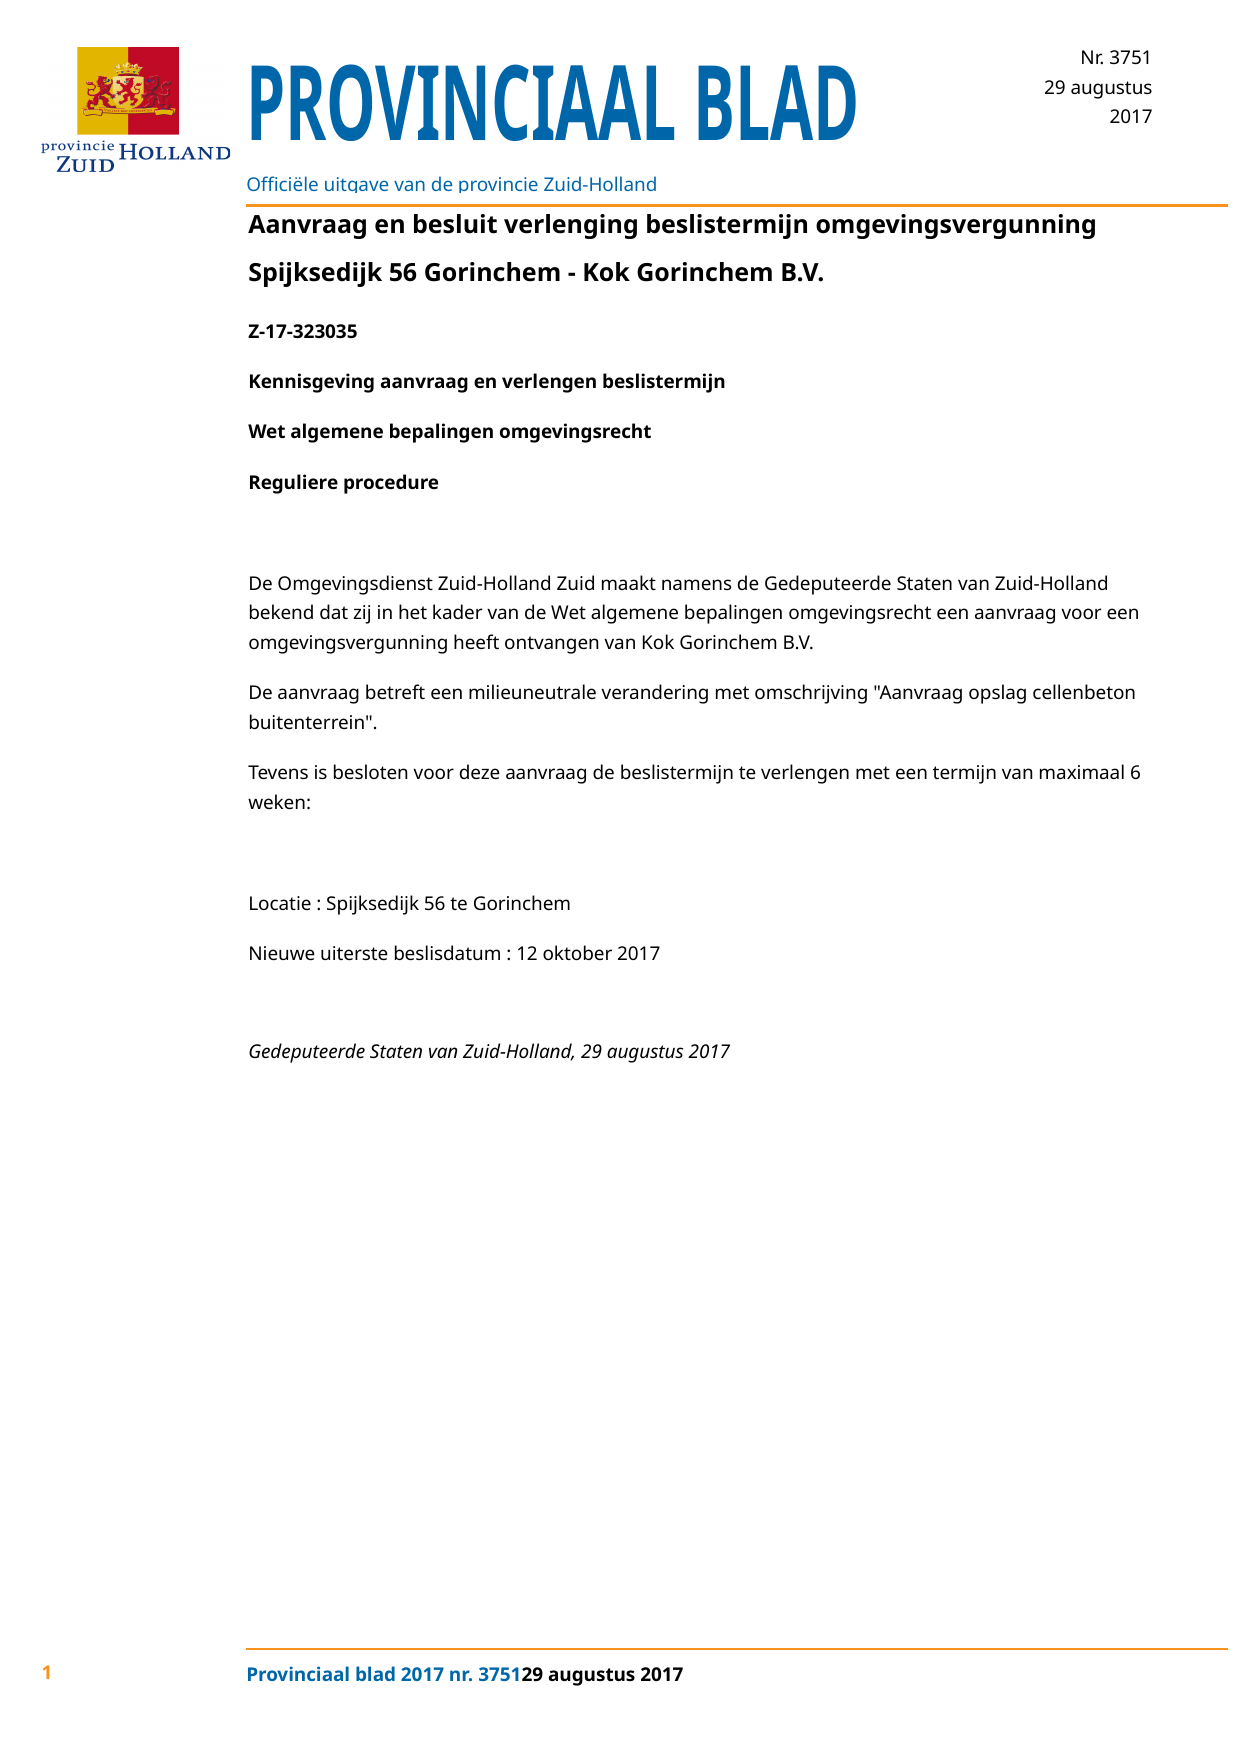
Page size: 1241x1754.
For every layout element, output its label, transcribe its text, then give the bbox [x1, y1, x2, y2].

text Z-17-323035 [248, 318, 1152, 344]
text Aanvraag en besluit verlenging beslistermijn omgevingsvergunning Spijksedijk 56 Gorinchem - Kok Gorinchem B.V. [248, 207, 1152, 288]
picture [41, 47, 231, 172]
text Reguliere procedure [248, 469, 1152, 495]
text Nieuwe uiterste beslisdatum : 12 oktober 2017 [248, 940, 1152, 966]
text Locatie : Spijksedijk 56 te Gorinchem [248, 890, 1152, 916]
text Gedeputeerde Staten van Zuid-Holland, 29 augustus 2017 [248, 1039, 1152, 1064]
text Kennisgeving aanvraag en verlengen beslistermijn [248, 368, 1152, 394]
text De aanvraag betreft een milieuneutrale verandering met omschrijving "Aanvraag opslag cellenbeton buitenterrein". [248, 679, 1152, 735]
text Wet algemene bepalingen omgevingsrecht [248, 419, 1152, 444]
text De Omgevingsdienst Zuid-Holland Zuid maakt namens de Gedeputeerde Staten van Zuid-Holland bekend dat zij in het kader van de Wet algemene bepalingen omgevingsrecht een aanvraag voor een omgevingsvergunning heeft ontvangen van Kok Gorinchem B.V. [248, 570, 1152, 655]
text Tevens is besloten voor deze aanvraag de beslistermijn te verlengen met een termijn van maximaal 6 weken: [248, 759, 1152, 815]
